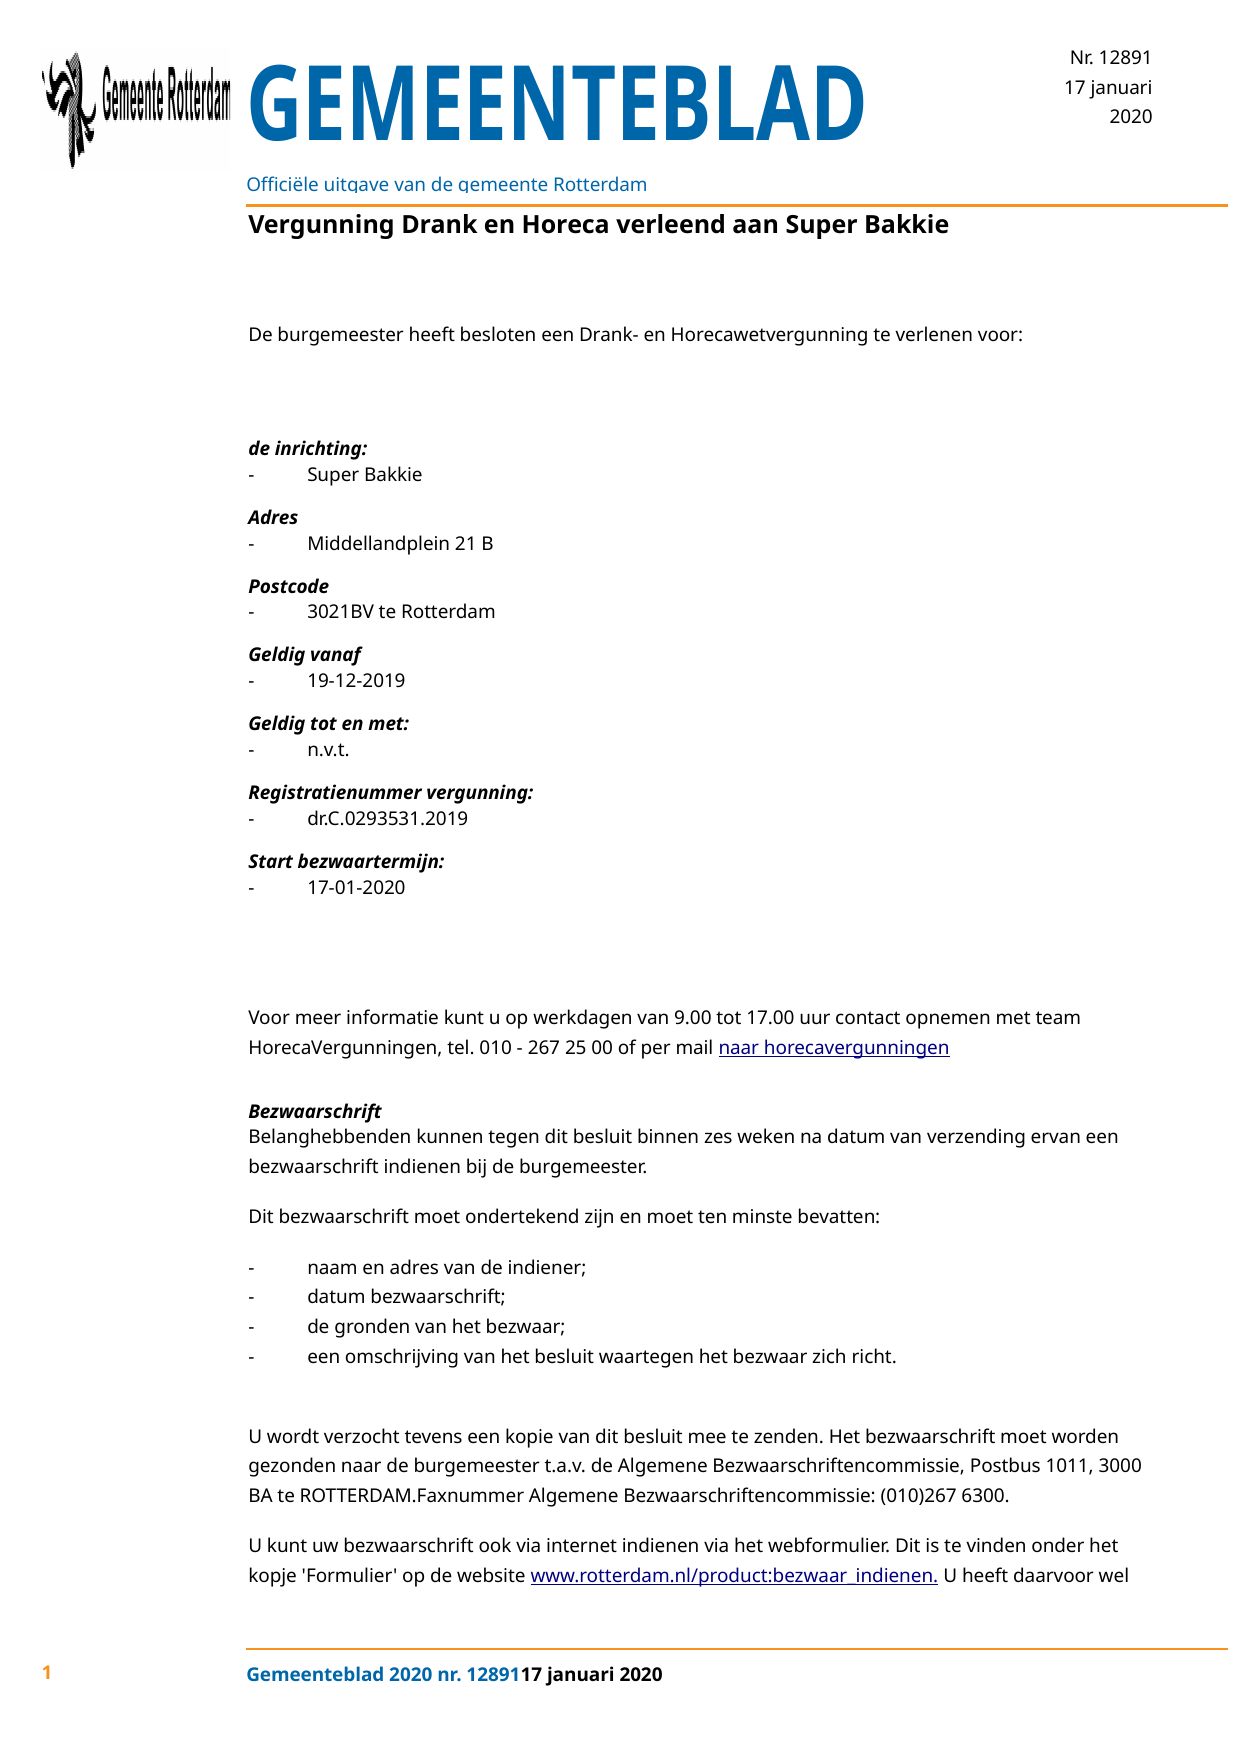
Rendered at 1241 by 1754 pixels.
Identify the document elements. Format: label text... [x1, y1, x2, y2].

list 3021BV te Rotterdam [248, 598, 1152, 624]
list een omschrijving van het besluit waartegen het bezwaar zich richt. [248, 1343, 1152, 1368]
list n.v.t. [248, 736, 1152, 762]
text Geldig vanaf [248, 642, 1152, 667]
text de inrichting: [248, 435, 1152, 461]
text Bezwaarschrift [248, 1098, 1152, 1124]
list 17-01-2020 [248, 874, 1152, 900]
text Dit bezwaarschrift moet ondertekend zijn en moet ten minste bevatten: [248, 1204, 1152, 1229]
text Voor meer informatie kunt u op werkdagen van 9.00 tot 17.00 uur contact opnemen met team HorecaVergunningen, tel. 010 - 267 25 00 of per mail naar horecavergunningen [248, 1004, 1152, 1060]
list Middellandplein 21 B [248, 530, 1152, 555]
list dr.C.0293531.2019 [248, 805, 1152, 831]
picture [41, 47, 231, 172]
list de gronden van het bezwaar; [248, 1313, 1152, 1339]
text Start bezwaartermijn: [248, 848, 1152, 874]
list 19-12-2019 [248, 667, 1152, 693]
text Belanghebbenden kunnen tegen dit besluit binnen zes weken na datum van verzending ervan een bezwaarschrift indienen bij de burgemeester. [248, 1124, 1152, 1179]
text U wordt verzocht tevens een kopie van dit besluit mee te zenden. Het bezwaarschrift moet worden gezonden naar de burgemeester t.a.v. de Algemene Bezwaarschriftencommissie, Postbus 1011, 3000 BA te ROTTERDAM.Faxnummer Algemene Bezwaarschriftencommissie: (010)267 6300. [248, 1423, 1152, 1508]
text De burgemeester heeft besloten een Drank- en Horecawetvergunning te verlenen voor: [248, 321, 1152, 346]
list Super Bakkie [248, 461, 1152, 487]
text Adres [248, 504, 1152, 530]
list naam en adres van de indiener; [248, 1254, 1152, 1280]
text U kunt uw bezwaarschrift ook via internet indienen via het webformulier. Dit is te vinden onder het kopje 'Formulier' op de website www.rotterdam.nl/product:bezwaar_indienen. U heeft daarvoor wel [248, 1532, 1152, 1588]
list datum bezwaarschrift; [248, 1284, 1152, 1309]
text Geldig tot en met: [248, 711, 1152, 736]
text Registratienummer vergunning: [248, 779, 1152, 805]
text Postcode [248, 573, 1152, 598]
text Vergunning Drank en Horeca verleend aan Super Bakkie [248, 207, 1152, 241]
